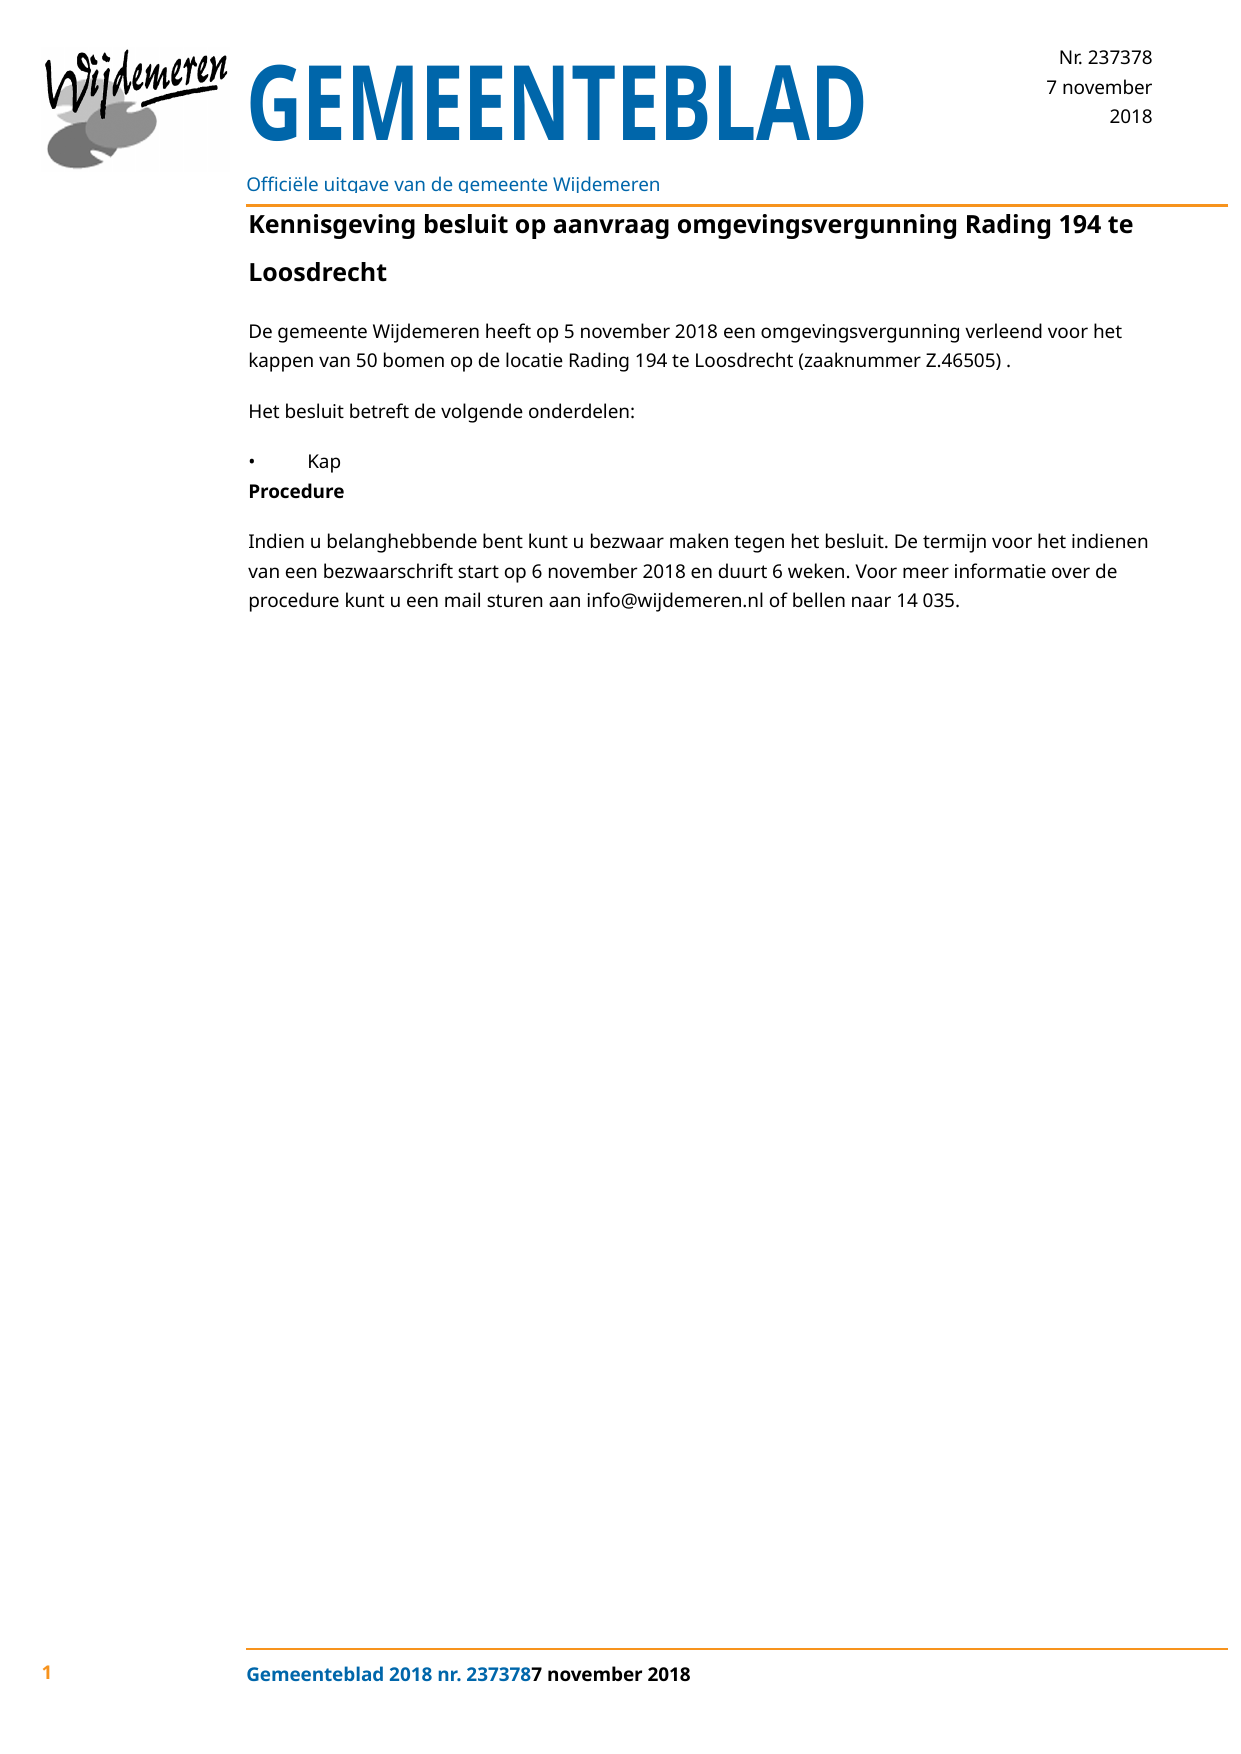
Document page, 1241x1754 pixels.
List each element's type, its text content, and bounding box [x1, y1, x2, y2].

list Kap [248, 448, 1152, 474]
picture [41, 47, 231, 172]
text Procedure [248, 478, 1152, 504]
text Het besluit betreft de volgende onderdelen: [248, 398, 1152, 424]
text Indien u belanghebbende bent kunt u bezwaar maken tegen het besluit. De termijn voor het indienen van een bezwaarschrift start op 6 november 2018 en duurt 6 weken. Voor meer informatie over de procedure kunt u een mail sturen aan info@wijdemeren.nl of bellen naar 14 035. [248, 528, 1152, 613]
text Kennisgeving besluit op aanvraag omgevingsvergunning Rading 194 te Loosdrecht [248, 207, 1152, 288]
text De gemeente Wijdemeren heeft op 5 november 2018 een omgevingsvergunning verleend voor het kappen van 50 bomen op de locatie Rading 194 te Loosdrecht (zaaknummer Z.46505) . [248, 318, 1152, 373]
